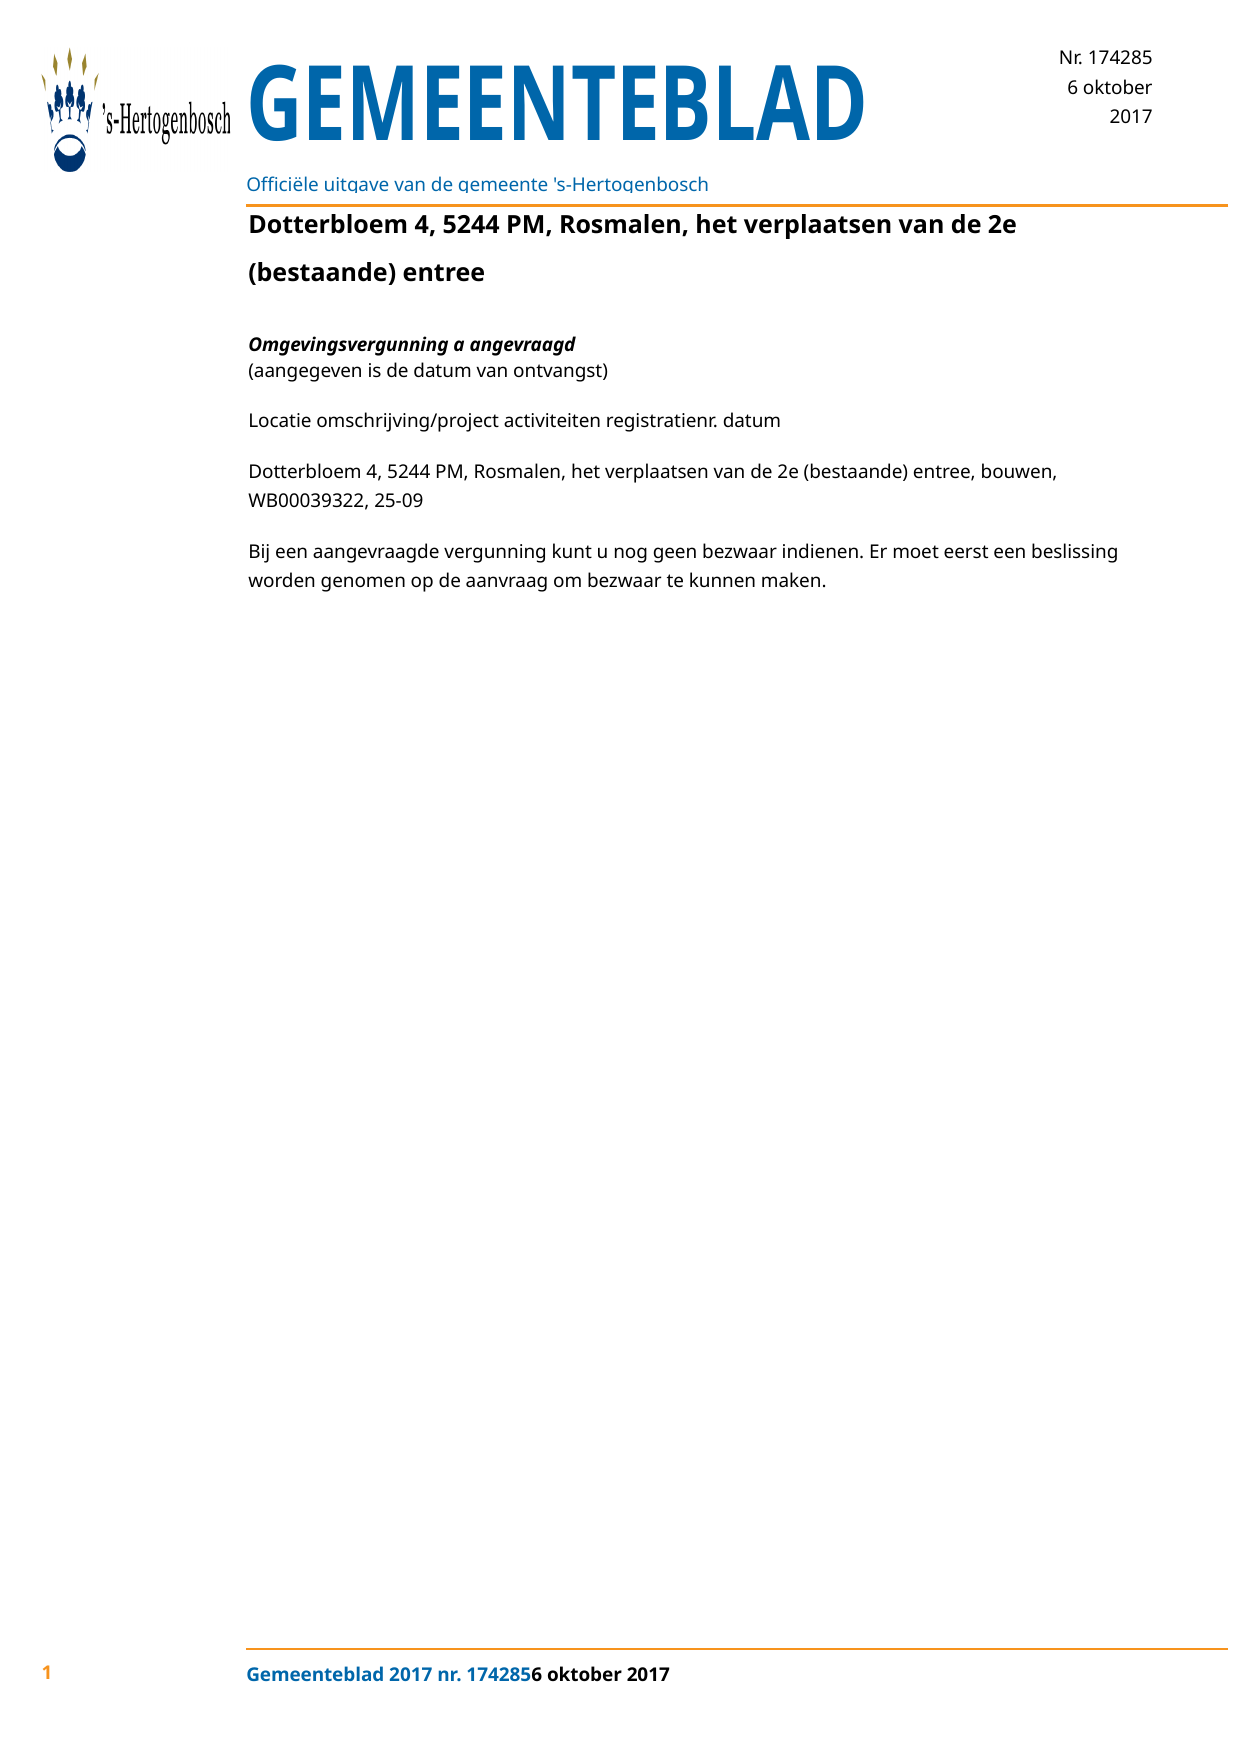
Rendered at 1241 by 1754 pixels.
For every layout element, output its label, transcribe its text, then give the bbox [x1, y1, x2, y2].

text Dotterbloem 4, 5244 PM, Rosmalen, het verplaatsen van de 2e (bestaande) entree, bouwen, WB00039322, 25-09 [248, 458, 1152, 513]
picture [41, 47, 231, 172]
text Bij een aangevraagde vergunning kunt u nog geen bezwaar indienen. Er moet eerst een beslissing worden genomen op de aanvraag om bezwaar te kunnen maken. [248, 538, 1152, 593]
text Dotterbloem 4, 5244 PM, Rosmalen, het verplaatsen van de 2e (bestaande) entree [248, 207, 1152, 288]
text Locatie omschrijving/project activiteiten registratienr. datum [248, 408, 1152, 433]
text Omgevingsvergunning a angevraagd [248, 331, 1152, 357]
text (aangegeven is de datum van ontvangst) [248, 357, 1152, 383]
